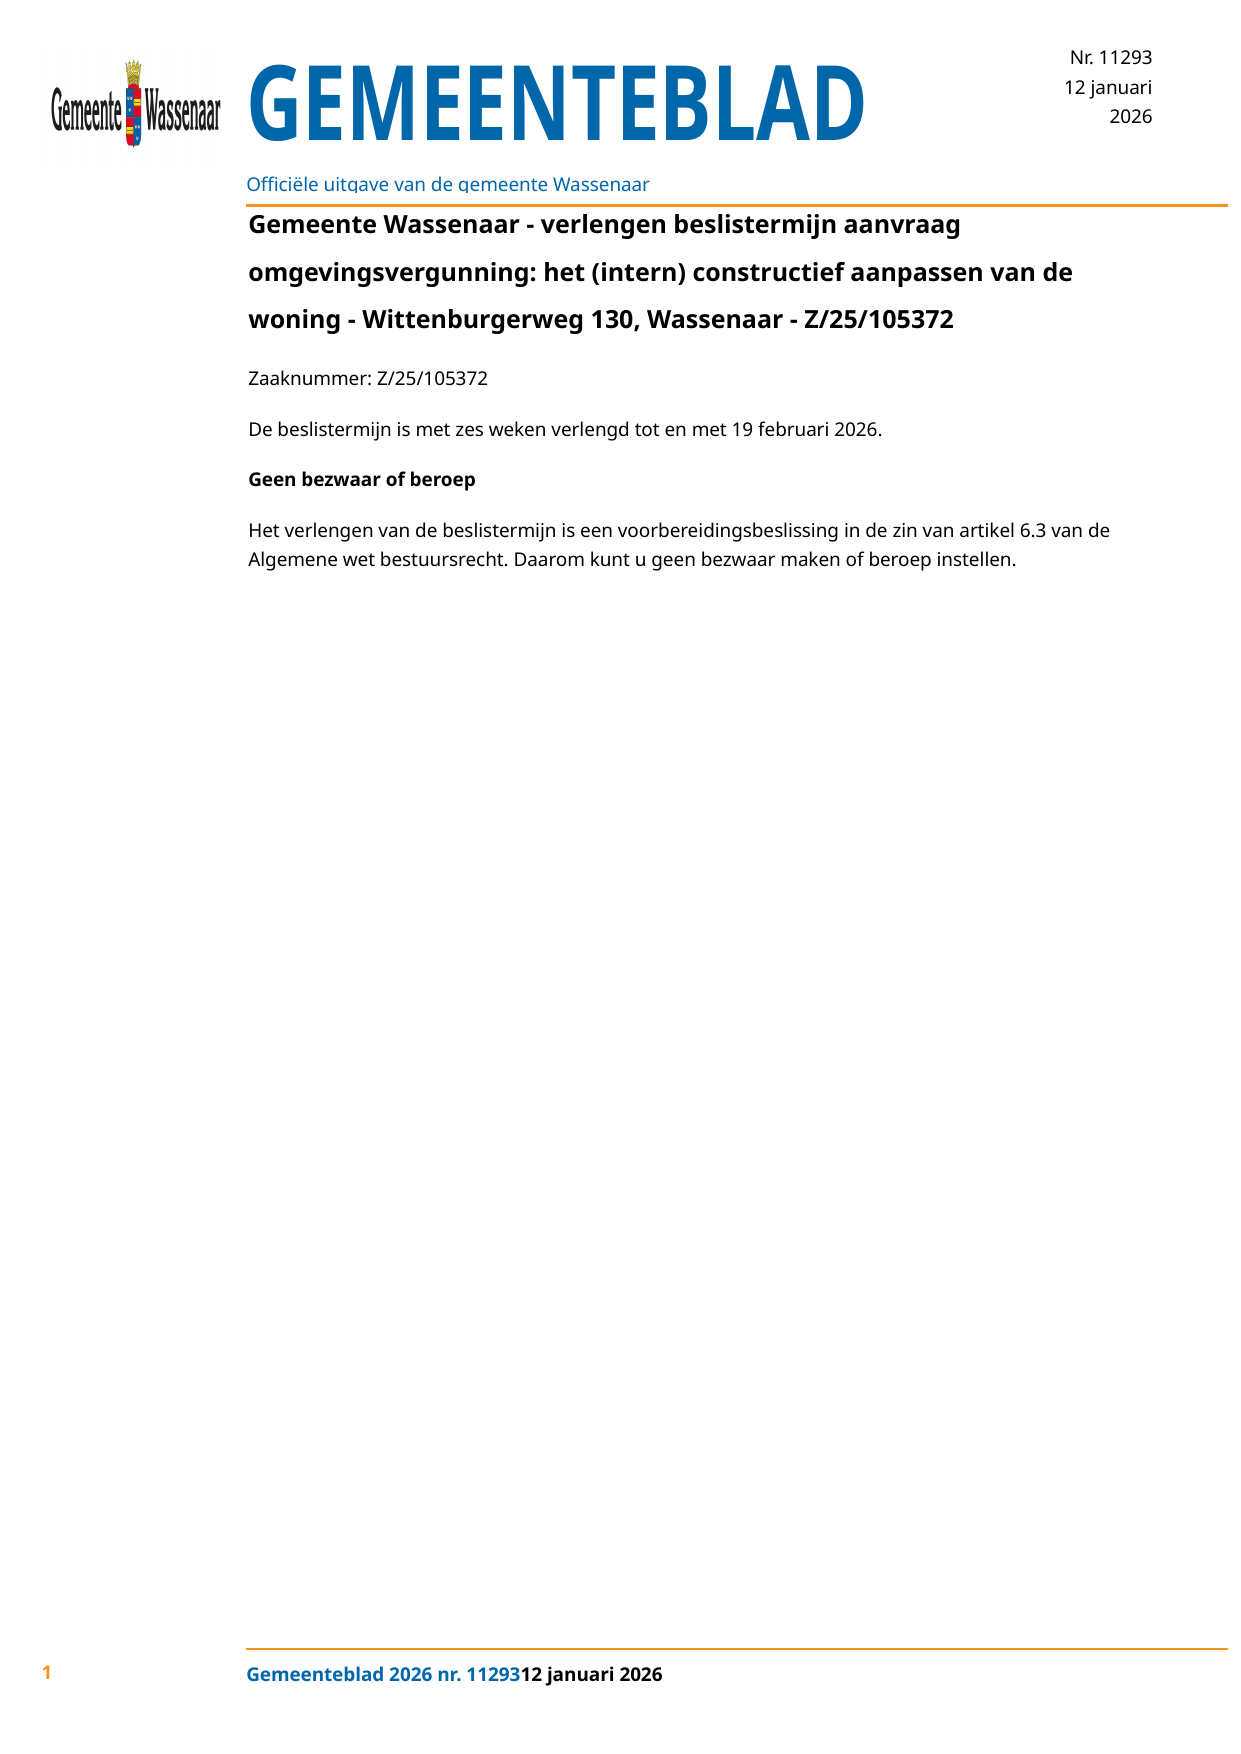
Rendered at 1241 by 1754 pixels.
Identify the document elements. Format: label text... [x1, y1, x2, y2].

text Zaaknummer: Z/25/105372 [248, 366, 1152, 391]
text Geen bezwaar of beroep [248, 466, 1152, 492]
picture [41, 47, 231, 172]
text De beslistermijn is met zes weken verlengd tot en met 19 februari 2026. [248, 416, 1152, 442]
text Gemeente Wassenaar - verlengen beslistermijn aanvraag omgevingsvergunning: het (intern) constructief aanpassen van de woning - Wittenburgerweg 130, Wassenaar - Z/25/105372 [248, 207, 1152, 336]
text Het verlengen van de beslistermijn is een voorbereidingsbeslissing in de zin van artikel 6.3 van de Algemene wet bestuursrecht. Daarom kunt u geen bezwaar maken of beroep instellen. [248, 517, 1152, 572]
